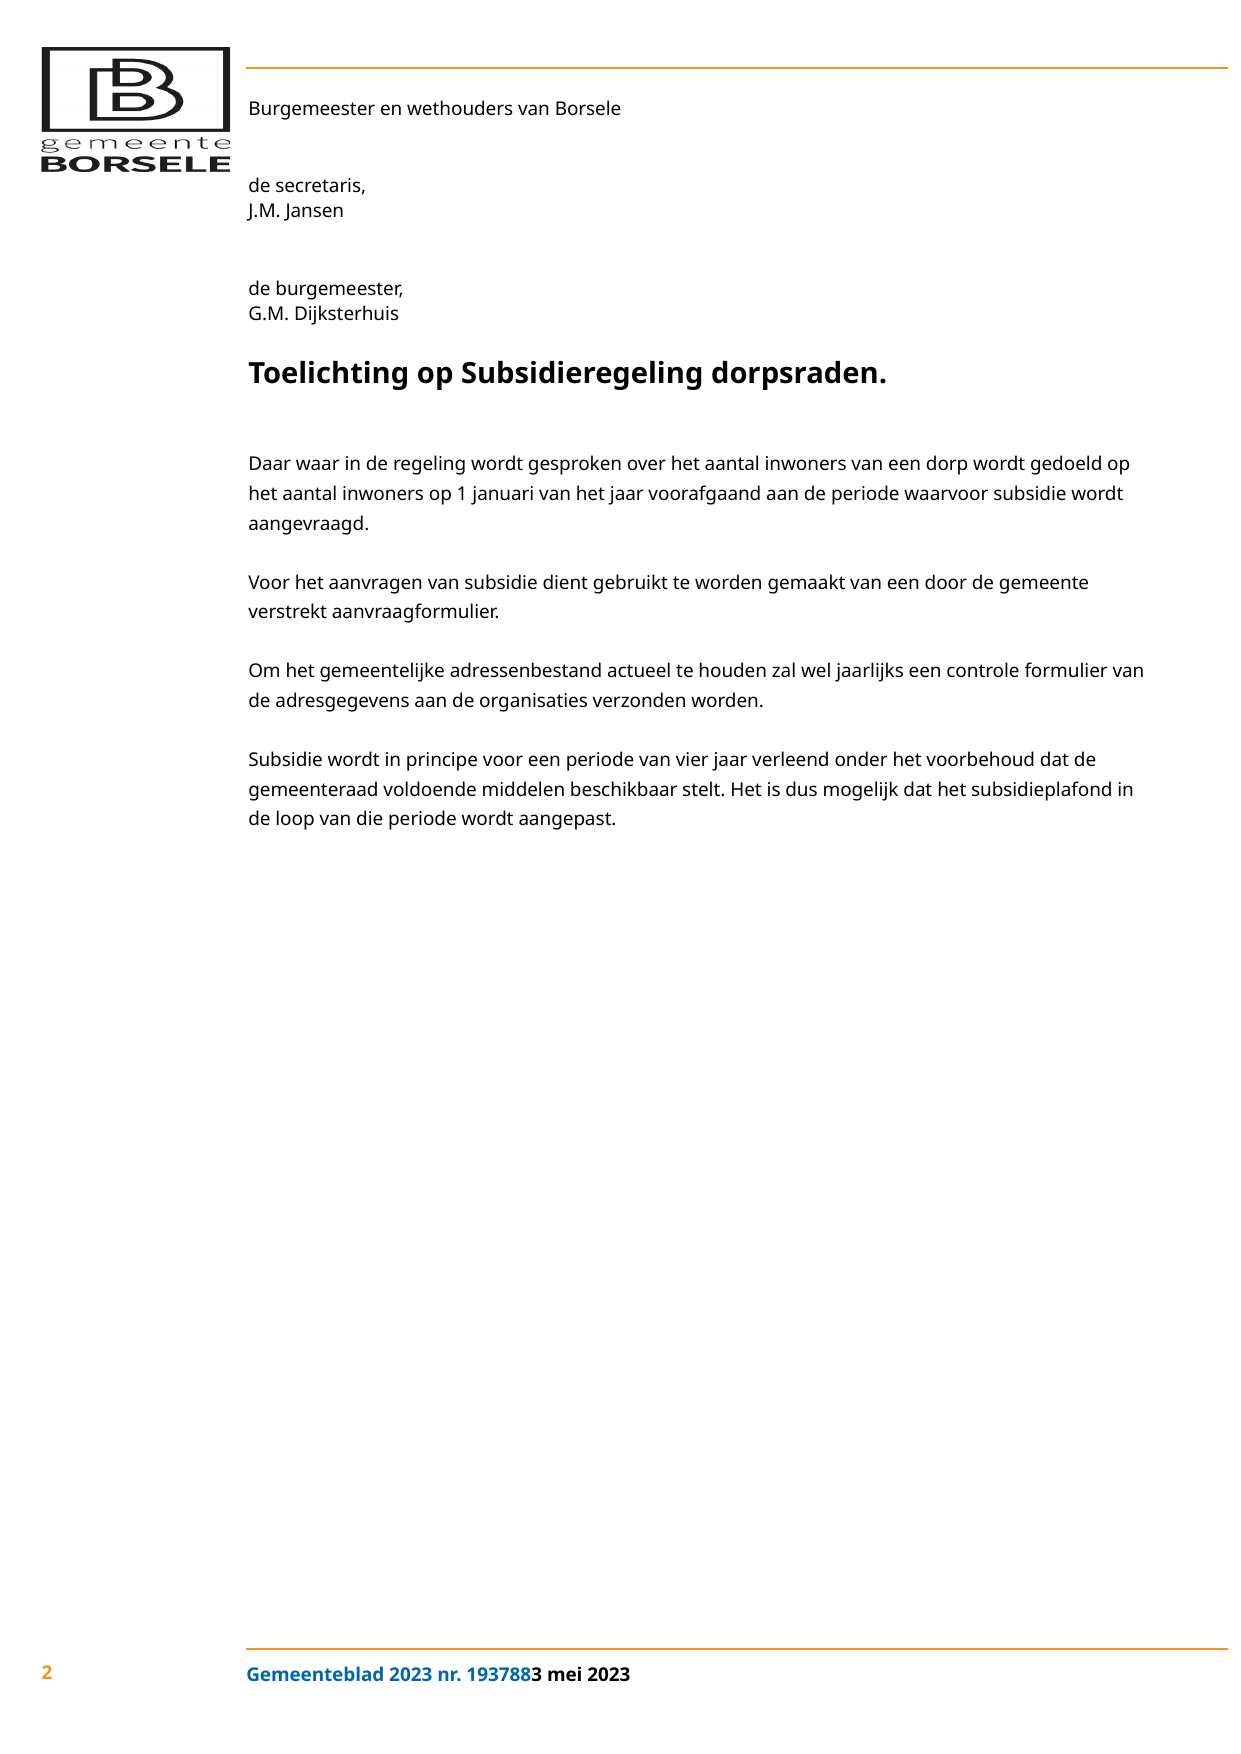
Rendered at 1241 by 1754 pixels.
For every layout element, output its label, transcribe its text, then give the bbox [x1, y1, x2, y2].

text Voor het aanvragen van subsidie dient gebruikt te worden gemaakt van een door de gemeente verstrekt aanvraagformulier. [248, 569, 1152, 624]
text de burgemeester, [248, 275, 1152, 301]
text G.M. Dijksterhuis [248, 301, 1152, 326]
text J.M. Jansen [248, 198, 1152, 223]
text Toelichting op Subsidieregeling dorpsraden. [248, 352, 1152, 392]
text Burgemeester en wethouders van Borsele [248, 95, 1152, 121]
text Daar waar in de regeling wordt gesproken over het aantal inwoners van een dorp wordt gedoeld op het aantal inwoners op 1 januari van het jaar voorafgaand aan de periode waarvoor subsidie wordt aangevraagd. [248, 451, 1152, 535]
text de secretaris, [248, 172, 1152, 198]
text Subsidie wordt in principe voor een periode van vier jaar verleend onder het voorbehoud dat de gemeenteraad voldoende middelen beschikbaar stelt. Het is dus mogelijk dat het subsidieplafond in de loop van die periode wordt aangepast. [248, 746, 1152, 831]
picture [41, 47, 231, 172]
text Om het gemeentelijke adressenbestand actueel te houden zal wel jaarlijks een controle formulier van de adresgegevens aan de organisaties verzonden worden. [248, 658, 1152, 713]
